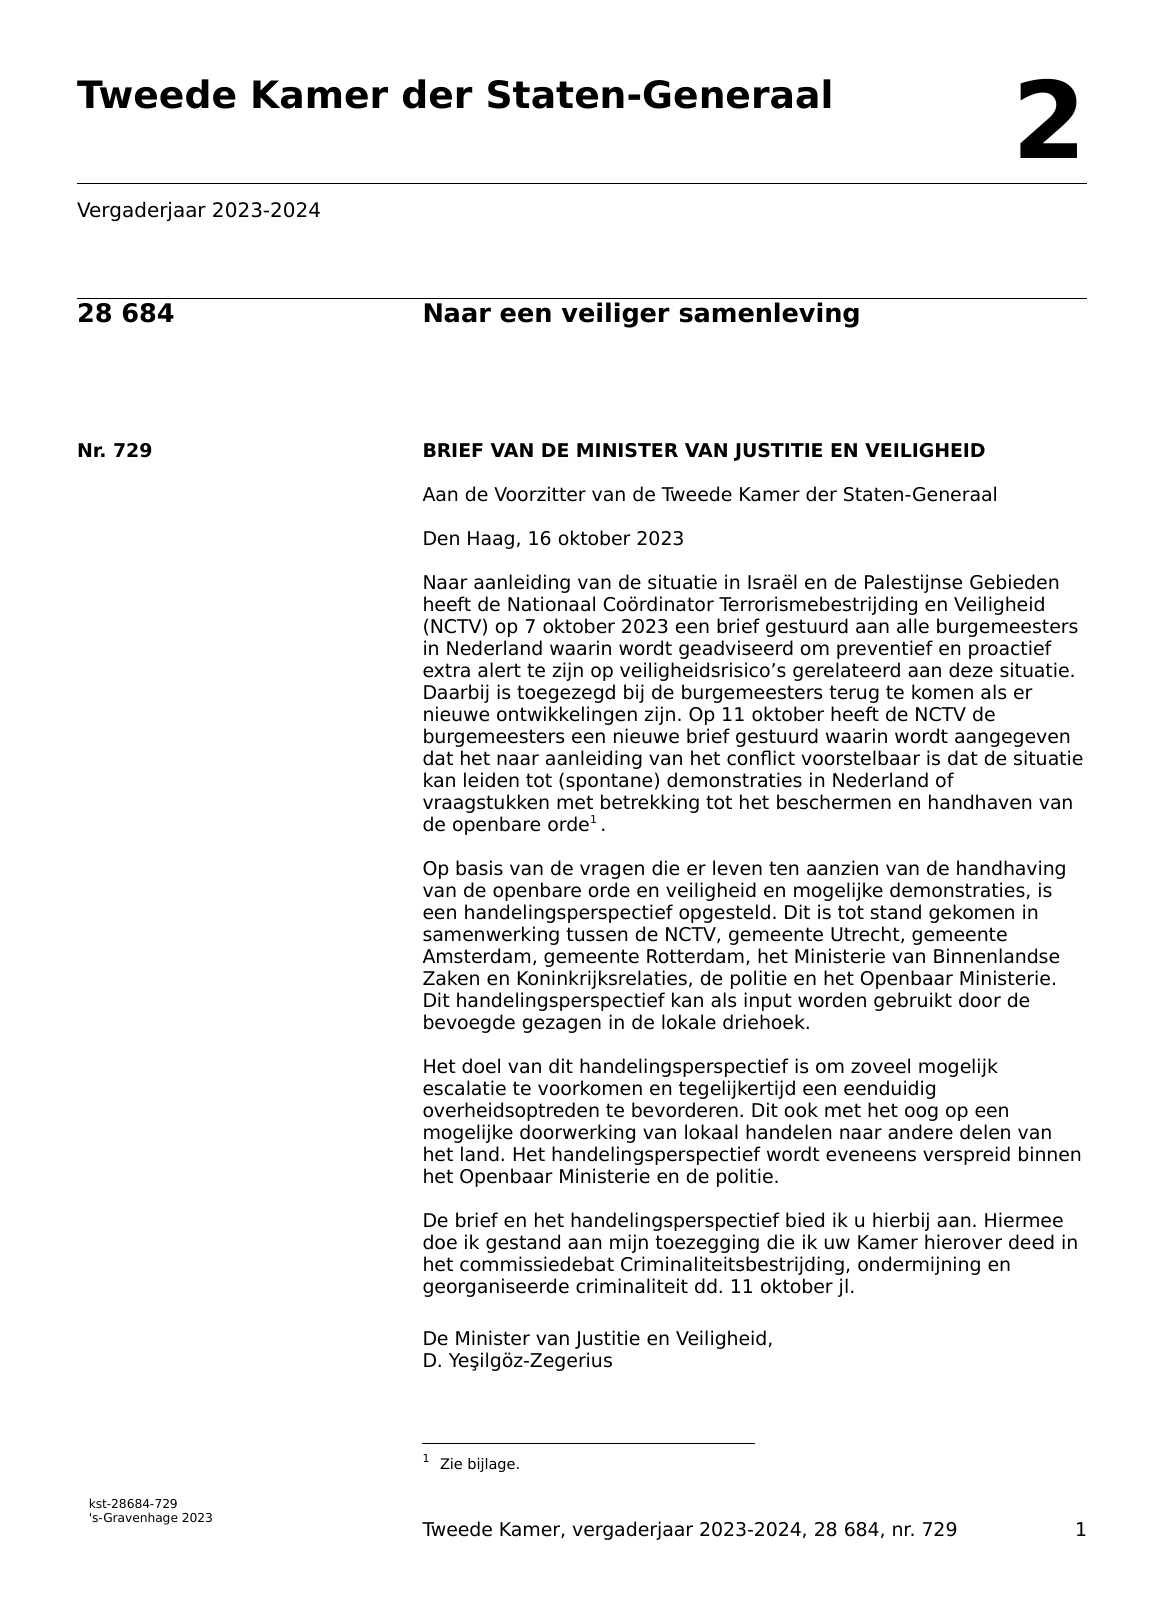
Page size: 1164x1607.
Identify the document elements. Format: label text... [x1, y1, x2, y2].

text Zie bijlage. [422, 1452, 1087, 1474]
text kst-28684-729 [88, 1497, 323, 1511]
text Den Haag, 16 oktober 2023 [422, 528, 1087, 550]
text 's-Gravenhage 2023 [88, 1511, 323, 1525]
text De brief en het handelingsperspectief bied ik u hierbij aan. Hiermee doe ik gestand aan mijn toezegging die ik uw Kamer hierover deed in het commissiedebat Criminaliteitsbestrijding, ondermijning en georganiseerde criminaliteit dd. 11 oktober jl. [422, 1210, 1087, 1298]
text Aan de Voorzitter van de Tweede Kamer der Staten-Generaal [422, 484, 1087, 506]
text Op basis van de vragen die er leven ten aanzien van de handhaving van de openbare orde en veiligheid en mogelijke demonstraties, is een handelingsperspectief opgesteld. Dit is tot stand gekomen in samenwerking tussen de NCTV, gemeente Utrecht, gemeente Amsterdam, gemeente Rotterdam, het Ministerie van Binnenlandse Zaken en Koninkrijksrelaties, de politie en het Openbaar Ministerie. Dit handelingsperspectief kan als input worden gebruikt door de bevoegde gezagen in de lokale driehoek. [422, 858, 1087, 1034]
table_header 2 [886, 59, 1087, 183]
table_cell Vergaderjaar 2023-2024 [77, 184, 1087, 298]
subtitle 28 684 Naar een veiliger samenleving [77, 299, 1087, 329]
subtitle Nr. 729 BRIEF VAN DE MINISTER VAN JUSTITIE EN VEILIGHEID [77, 440, 1087, 462]
text De Minister van Justitie en Veiligheid, D. Yeşilgöz-Zegerius [422, 1328, 1087, 1372]
text Naar aanleiding van de situatie in Israël en de Palestijnse Gebieden heeft de Nationaal Coördinator Terrorismebestrijding en Veiligheid (NCTV) op 7 oktober 2023 een brief gestuurd aan alle burgemeesters in Nederland waarin wordt geadviseerd om preventief en proactief extra alert te zijn op veiligheidsrisico’s gerelateerd aan deze situatie. Daarbij is toegezegd bij de burgemeesters terug te komen als er nieuwe ontwikkelingen zijn. Op 11 oktober heeft de NCTV de burgemeesters een nieuwe brief gestuurd waarin wordt aangegeven dat het naar aanleiding van het conflict voorstelbaar is dat de situatie kan leiden tot (spontane) demonstraties in Nederland of vraagstukken met betrekking tot het beschermen en handhaven van de openbare orde. [422, 572, 1087, 836]
text Het doel van dit handelingsperspectief is om zoveel mogelijk escalatie te voorkomen en tegelijkertijd een eenduidig overheidsoptreden te bevorderen. Dit ook met het oog op een mogelijke doorwerking van lokaal handelen naar andere delen van het land. Het handelingsperspectief wordt eveneens verspreid binnen het Openbaar Ministerie en de politie. [422, 1056, 1087, 1188]
table_header Tweede Kamer der Staten-Generaal [77, 59, 886, 183]
